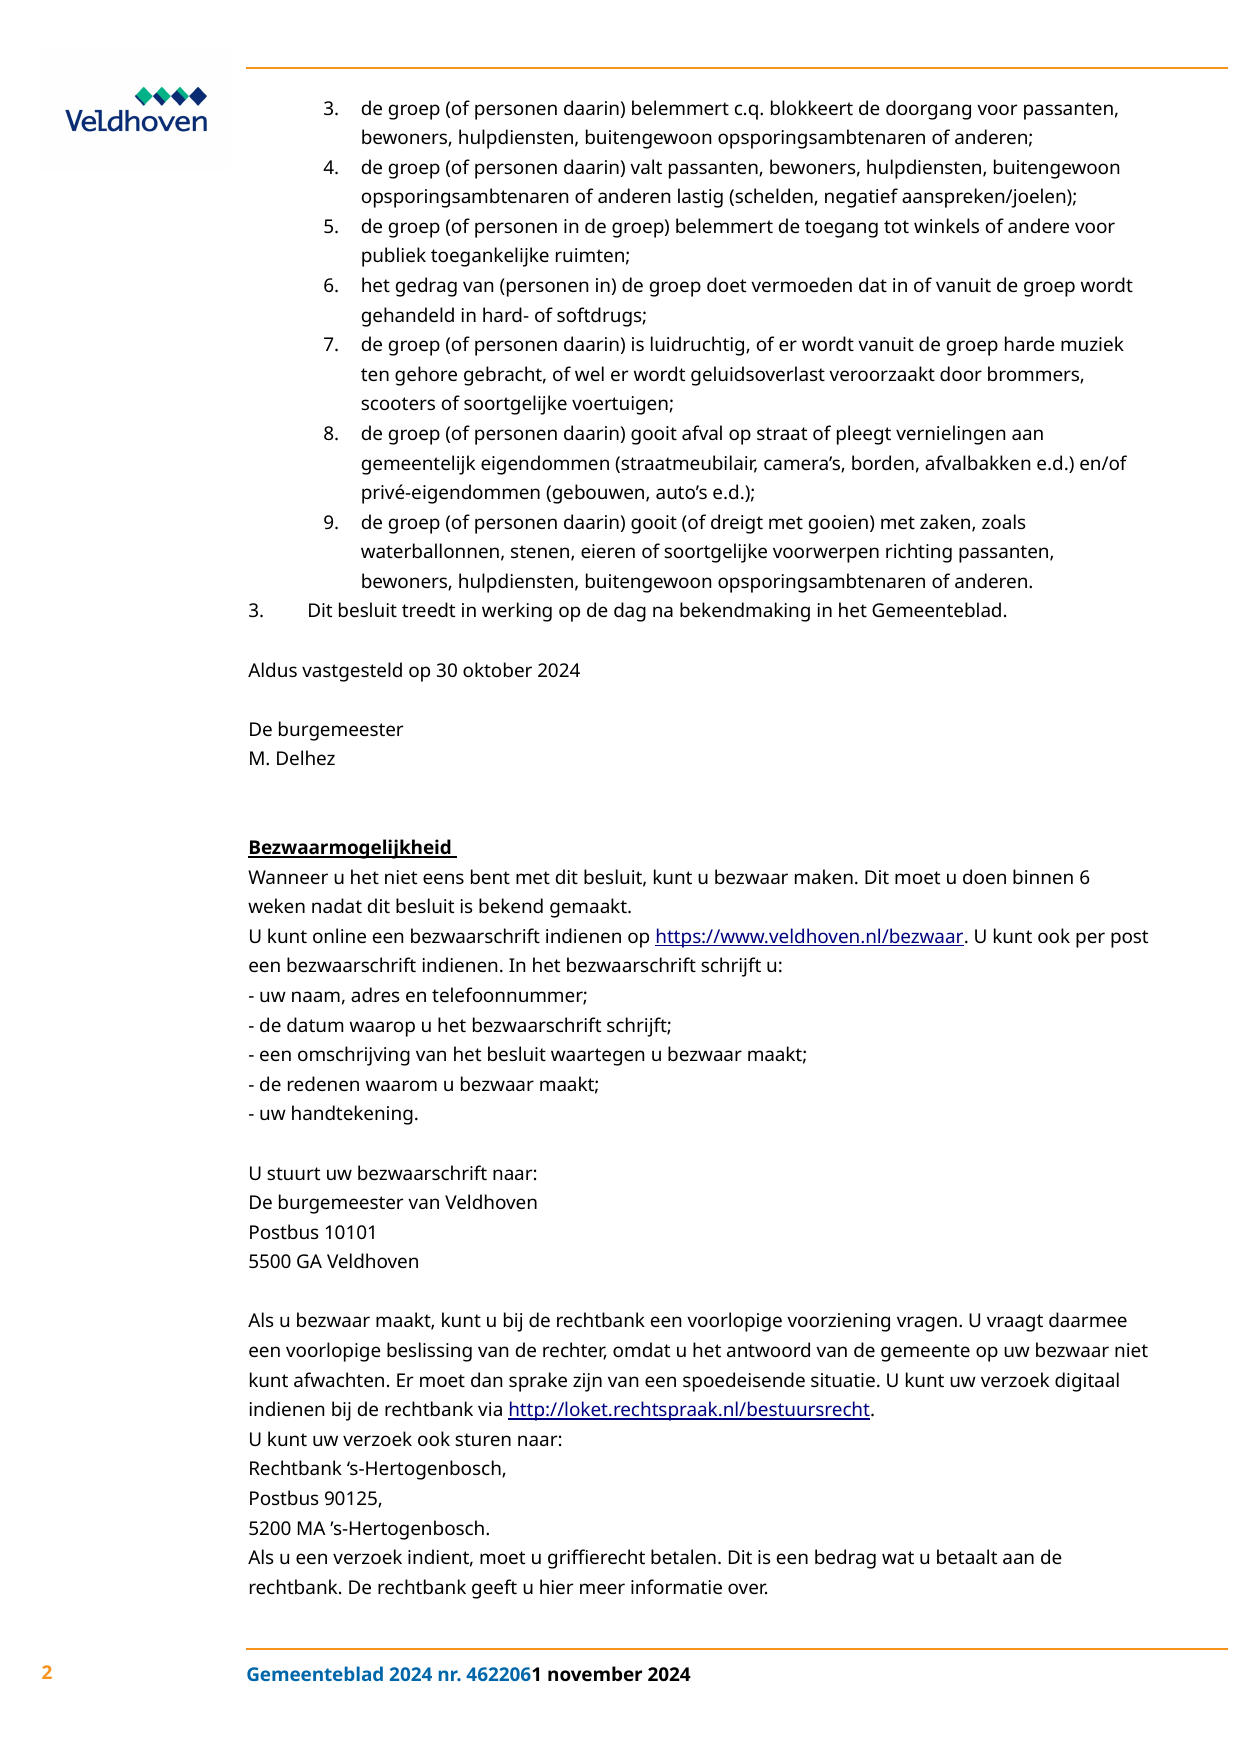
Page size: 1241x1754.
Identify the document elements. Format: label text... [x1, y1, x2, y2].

text U kunt uw verzoek ook sturen naar: [248, 1426, 1152, 1452]
text Postbus 10101 [248, 1219, 1152, 1245]
text - de redenen waarom u bezwaar maakt; [248, 1071, 1152, 1097]
text Aldus vastgesteld op 30 oktober 2024 [248, 657, 1152, 683]
text Bezwaarmogelijkheid [248, 834, 1152, 860]
text M. Delhez [248, 746, 1152, 771]
list de groep (of personen daarin) gooit (of dreigt met gooien) met zaken, zoals waterballonnen, stenen, eieren of soortgelijke voorwerpen richting passanten, bewoners, hulpdiensten, buitengewoon opsporingsambtenaren of anderen. [323, 509, 1152, 594]
text Als u een verzoek indient, moet u griffierecht betalen. Dit is een bedrag wat u betaalt aan de rechtbank. De rechtbank geeft u hier meer informatie over. [248, 1544, 1152, 1600]
text - uw handtekening. [248, 1101, 1152, 1126]
text Als u bezwaar maakt, kunt u bij de rechtbank een voorlopige voorziening vragen. U vraagt daarmee een voorlopige beslissing van de rechter, omdat u het antwoord van de gemeente op uw bezwaar niet kunt afwachten. Er moet dan sprake zijn van een spoedeisende situatie. U kunt uw verzoek digitaal indienen bij de rechtbank via http://loket.rechtspraak.nl/bestuursrecht. [248, 1308, 1152, 1422]
list het gedrag van (personen in) de groep doet vermoeden dat in of vanuit de groep wordt gehandeld in hard- of softdrugs; [323, 272, 1152, 328]
text Rechtbank ‘s-Hertogenbosch, [248, 1456, 1152, 1481]
list de groep (of personen daarin) is luidruchtig, of er wordt vanuit de groep harde muziek ten gehore gebracht, of wel er wordt geluidsoverlast veroorzaakt door brommers, scooters of soortgelijke voertuigen; [323, 331, 1152, 416]
text - de datum waarop u het bezwaarschrift schrijft; [248, 1012, 1152, 1038]
text U stuurt uw bezwaarschrift naar: [248, 1160, 1152, 1186]
text Postbus 90125, [248, 1485, 1152, 1511]
list de groep (of personen daarin) belemmert c.q. blokkeert de doorgang voor passanten, bewoners, hulpdiensten, buitengewoon opsporingsambtenaren of anderen; [323, 95, 1152, 150]
text De burgemeester van Veldhoven [248, 1189, 1152, 1215]
text - uw naam, adres en telefoonnummer; [248, 982, 1152, 1008]
text U kunt online een bezwaarschrift indienen op https://www.veldhoven.nl/bezwaar. U kunt ook per post een bezwaarschrift indienen. In het bezwaarschrift schrijft u: [248, 923, 1152, 978]
text De burgemeester [248, 716, 1152, 742]
picture [41, 47, 231, 172]
text 5500 GA Veldhoven [248, 1248, 1152, 1274]
text - een omschrijving van het besluit waartegen u bezwaar maakt; [248, 1041, 1152, 1067]
list Dit besluit treedt in werking op de dag na bekendmaking in het Gemeenteblad. [248, 598, 1152, 623]
list de groep (of personen in de groep) belemmert de toegang tot winkels of andere voor publiek toegankelijke ruimten; [323, 213, 1152, 268]
text 5200 MA ’s-Hertogenbosch. [248, 1515, 1152, 1541]
list de groep (of personen daarin) gooit afval op straat of pleegt vernielingen aan gemeentelijk eigendommen (straatmeubilair, camera’s, borden, afvalbakken e.d.) en/of privé-eigendommen (gebouwen, auto’s e.d.); [323, 420, 1152, 505]
text Wanneer u het niet eens bent met dit besluit, kunt u bezwaar maken. Dit moet u doen binnen 6 weken nadat dit besluit is bekend gemaakt. [248, 864, 1152, 919]
list de groep (of personen daarin) valt passanten, bewoners, hulpdiensten, buitengewoon opsporingsambtenaren of anderen lastig (schelden, negatief aanspreken/joelen); [323, 154, 1152, 209]
